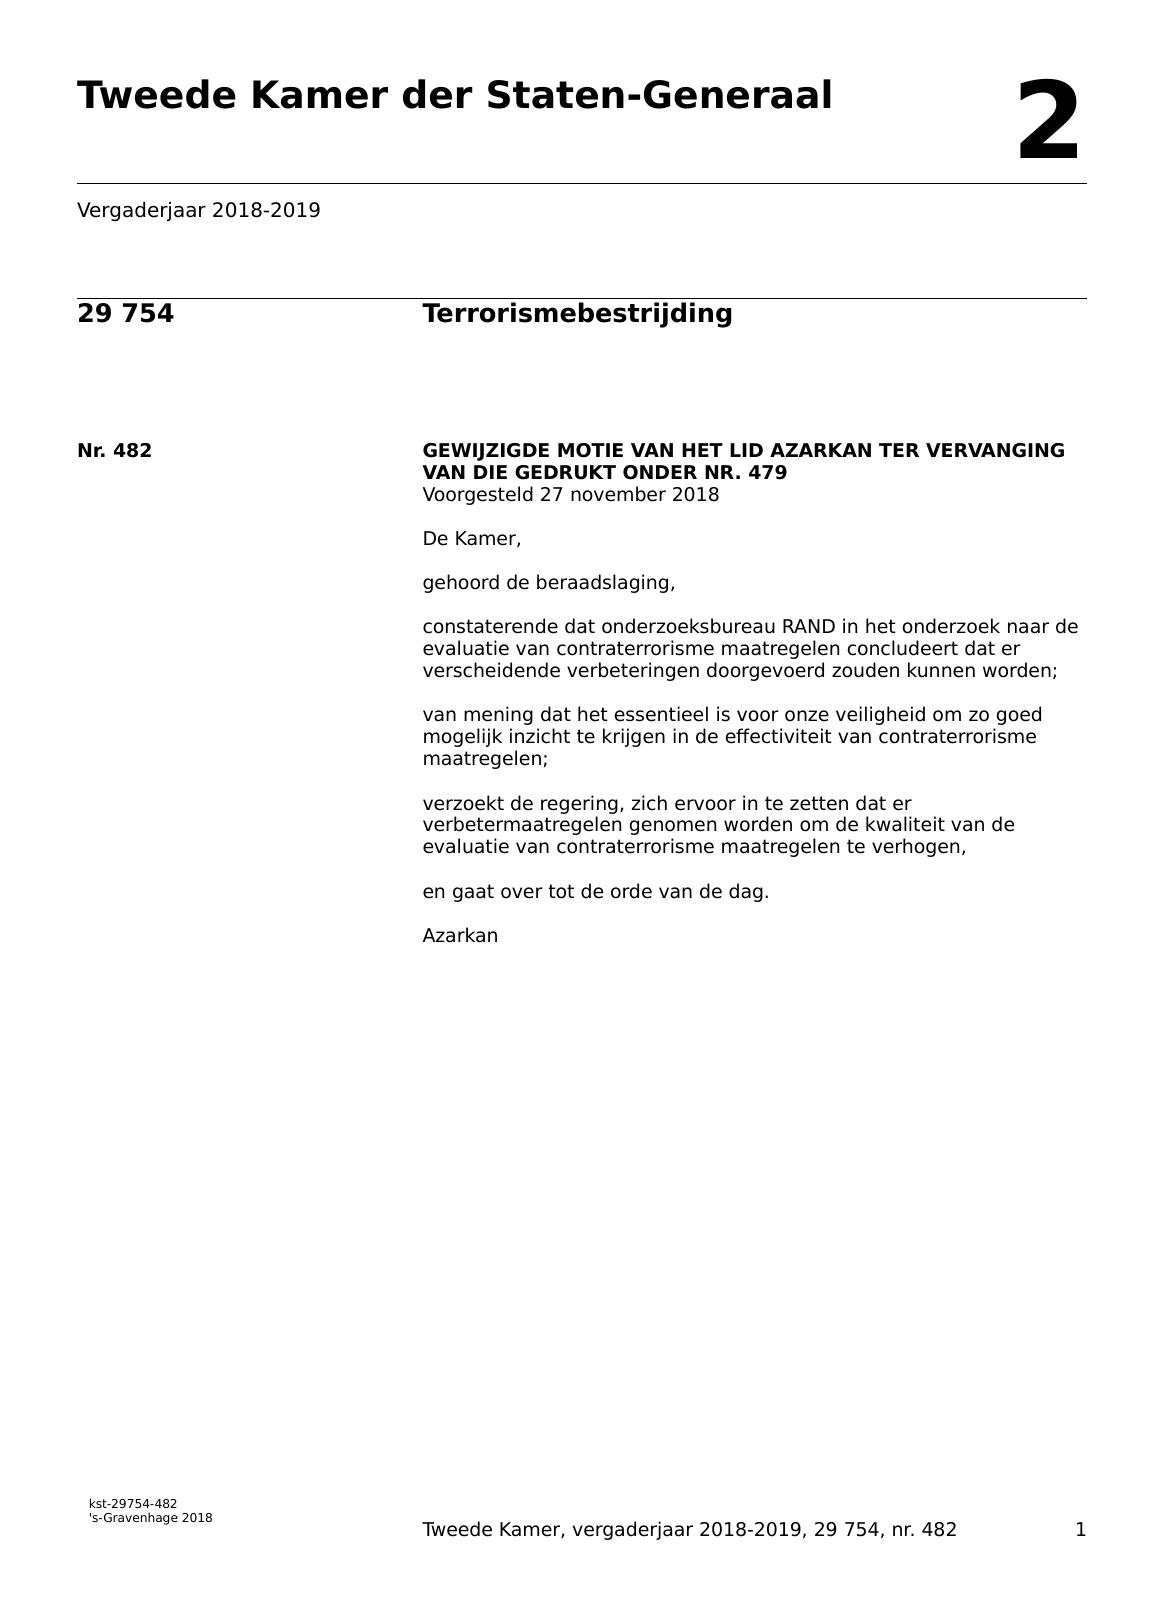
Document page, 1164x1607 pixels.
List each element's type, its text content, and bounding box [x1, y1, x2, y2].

subtitle 29 754 Terrorismebestrijding [77, 299, 1087, 329]
table_cell Vergaderjaar 2018-2019 [77, 184, 1087, 298]
text Voorgesteld 27 november 2018 [422, 484, 1087, 506]
text gehoord de beraadslaging, [422, 572, 1087, 594]
table_header 2 [886, 59, 1087, 183]
table_header Tweede Kamer der Staten-Generaal [77, 59, 886, 183]
text 's-Gravenhage 2018 [88, 1511, 323, 1525]
text van mening dat het essentieel is voor onze veiligheid om zo goed mogelijk inzicht te krijgen in de effectiviteit van contraterrorisme maatregelen; [422, 704, 1087, 770]
text en gaat over tot de orde van de dag. [422, 881, 1087, 902]
subtitle Nr. 482 GEWIJZIGDE MOTIE VAN HET LID AZARKAN TER VERVANGING VAN DIE GEDRUKT ONDER NR. 479 [77, 440, 1087, 484]
text Azarkan [422, 925, 1087, 947]
text kst-29754-482 [88, 1497, 323, 1511]
text De Kamer, [422, 528, 1087, 550]
text verzoekt de regering, zich ervoor in te zetten dat er verbetermaatregelen genomen worden om de kwaliteit van de evaluatie van contraterrorisme maatregelen te verhogen, [422, 792, 1087, 858]
text constaterende dat onderzoeksbureau RAND in het onderzoek naar de evaluatie van contraterrorisme maatregelen concludeert dat er verscheidende verbeteringen doorgevoerd zouden kunnen worden; [422, 616, 1087, 682]
